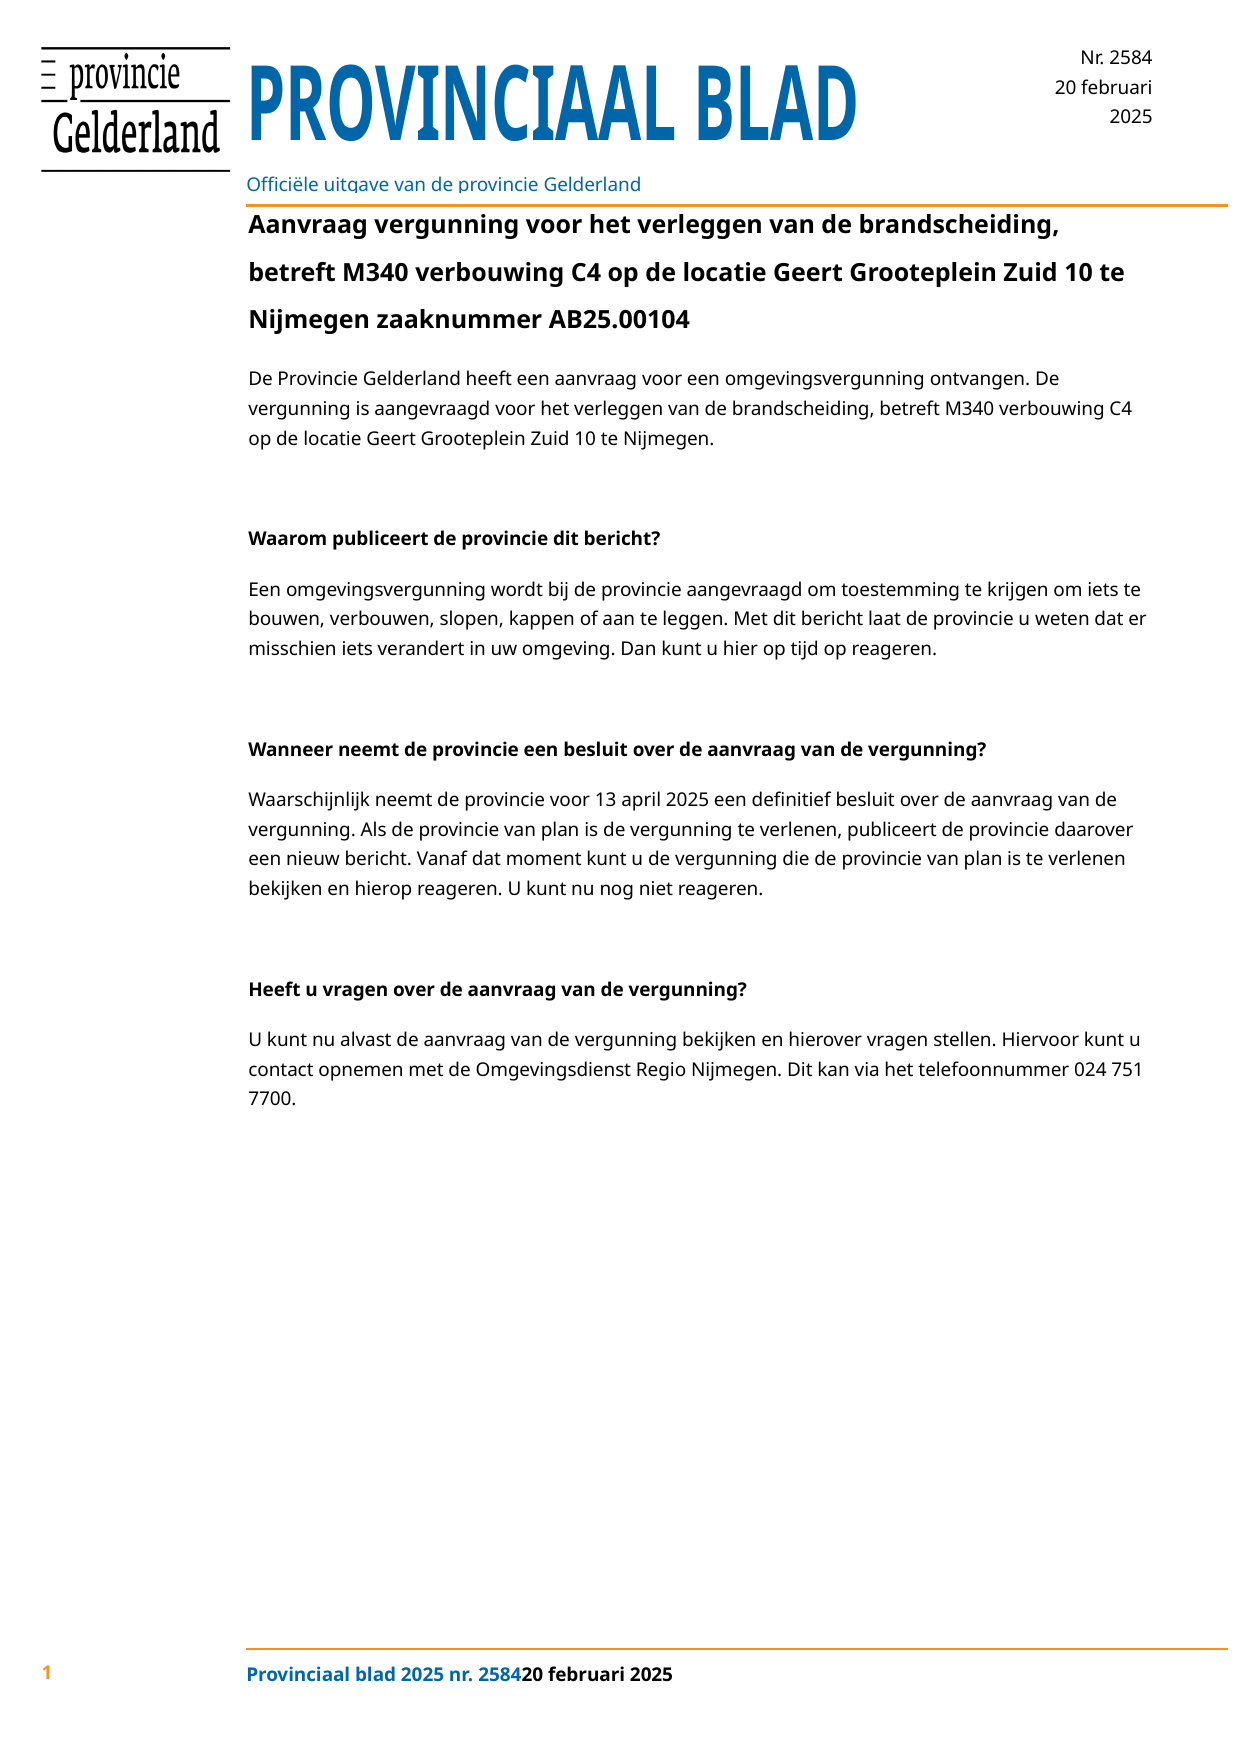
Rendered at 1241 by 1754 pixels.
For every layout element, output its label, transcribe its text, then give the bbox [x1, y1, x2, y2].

picture [41, 47, 231, 172]
text U kunt nu alvast de aanvraag van de vergunning bekijken en hierover vragen stellen. Hiervoor kunt u contact opnemen met de Omgevingsdienst Regio Nijmegen. Dit kan via het telefoonnummer 024 751 7700. [248, 1026, 1152, 1111]
text De Provincie Gelderland heeft een aanvraag voor een omgevingsvergunning ontvangen. De vergunning is aangevraagd voor het verleggen van de brandscheiding, betreft M340 verbouwing C4 op de locatie Geert Grooteplein Zuid 10 te Nijmegen. [248, 366, 1152, 450]
text Waarschijnlijk neemt de provincie voor 13 april 2025 een definitief besluit over de aanvraag van de vergunning. Als de provincie van plan is de vergunning te verlenen, publiceert de provincie daarover een nieuw bericht. Vanaf dat moment kunt u de vergunning die de provincie van plan is te verlenen bekijken en hierop reageren. U kunt nu nog niet reageren. [248, 786, 1152, 901]
text Waarom publiceert de provincie dit bericht? [248, 526, 1152, 551]
text Wanneer neemt de provincie een besluit over de aanvraag van de vergunning? [248, 736, 1152, 762]
text Heeft u vragen over de aanvraag van de vergunning? [248, 976, 1152, 1002]
text Aanvraag vergunning voor het verleggen van de brandscheiding, betreft M340 verbouwing C4 op de locatie Geert Grooteplein Zuid 10 te Nijmegen zaaknummer AB25.00104 [248, 207, 1152, 336]
text Een omgevingsvergunning wordt bij de provincie aangevraagd om toestemming te krijgen om iets te bouwen, verbouwen, slopen, kappen of aan te leggen. Met dit bericht laat de provincie u weten dat er misschien iets verandert in uw omgeving. Dan kunt u hier op tijd op reageren. [248, 576, 1152, 661]
